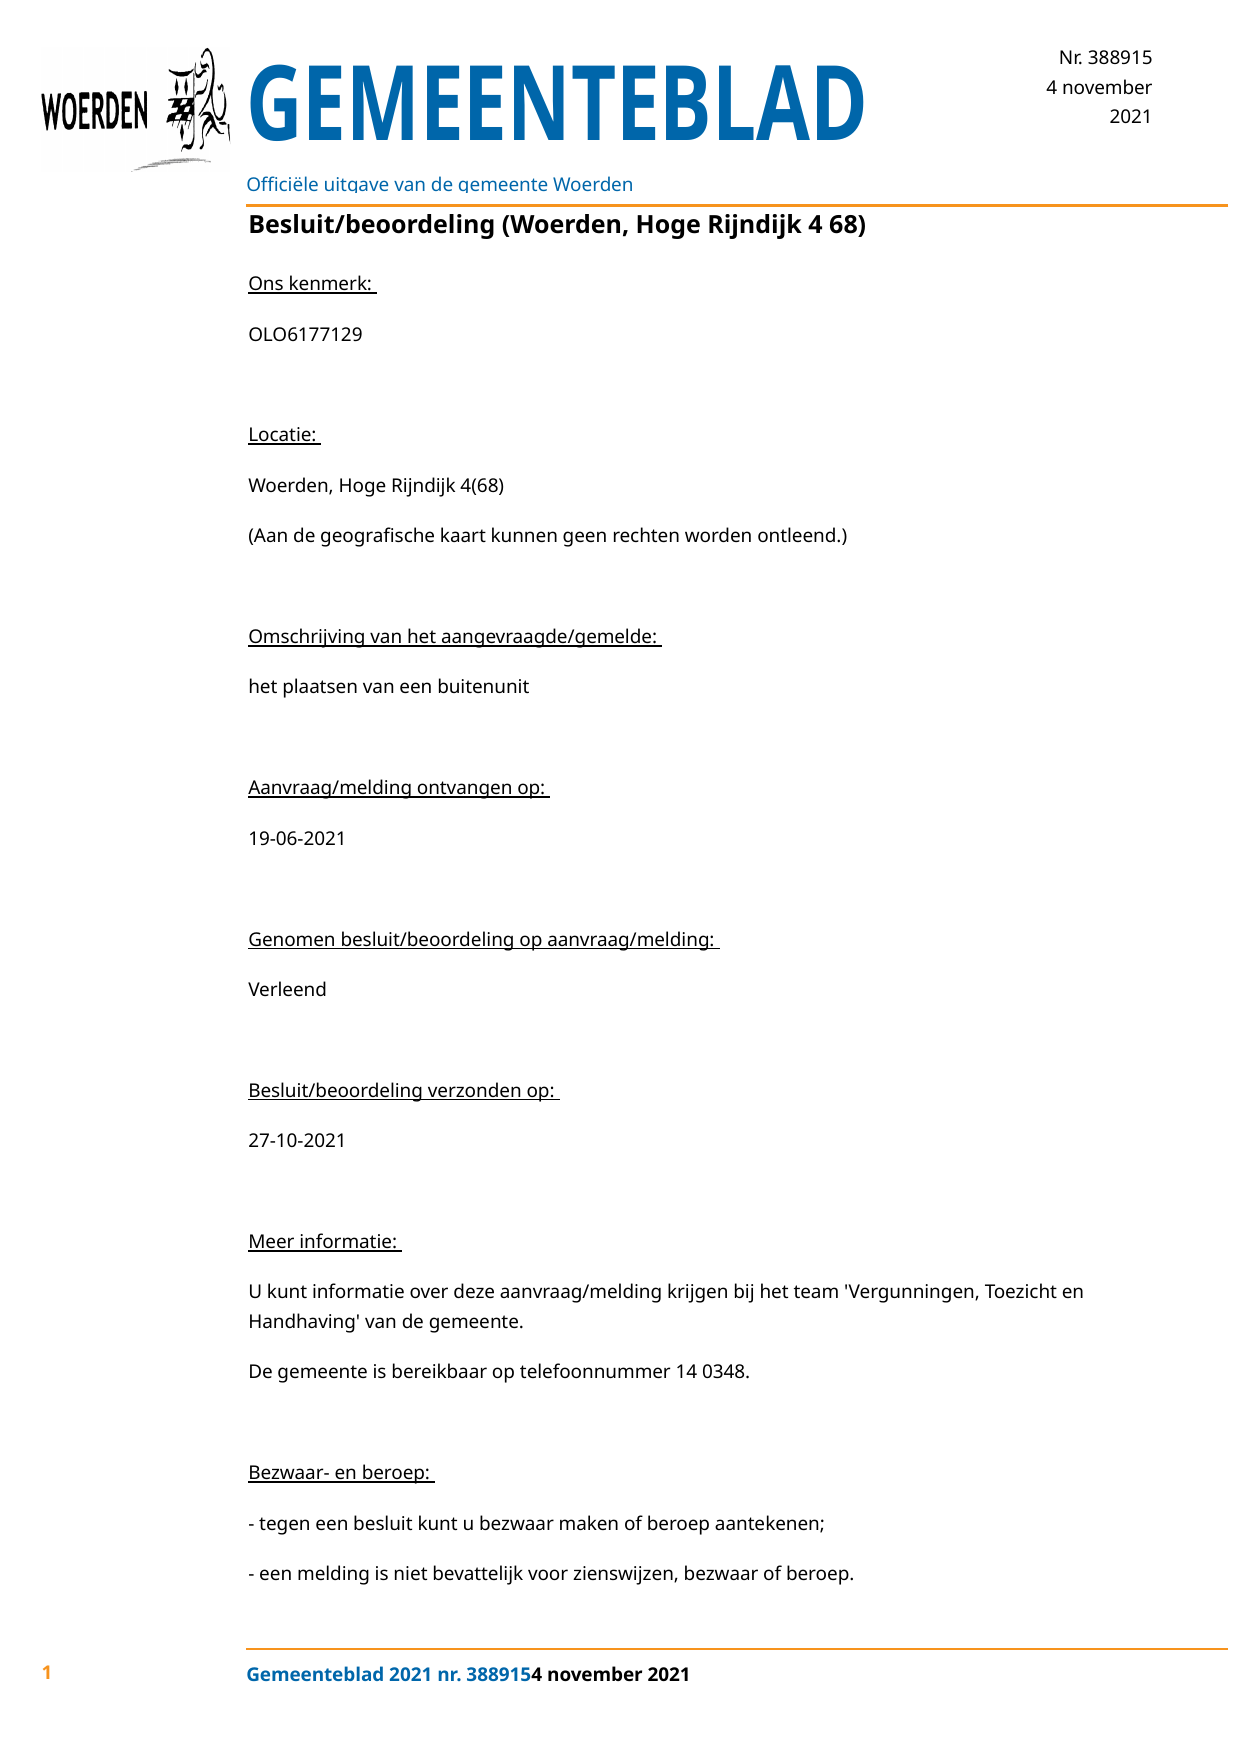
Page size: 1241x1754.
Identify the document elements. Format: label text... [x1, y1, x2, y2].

picture [41, 47, 231, 172]
text OLO6177129 [248, 321, 1152, 346]
text Ons kenmerk: [248, 270, 1152, 296]
text Besluit/beoordeling (Woerden, Hoge Rijndijk 4 68) [248, 207, 1152, 241]
text 19-06-2021 [248, 825, 1152, 851]
text Besluit/beoordeling verzonden op: [248, 1077, 1152, 1103]
text U kunt informatie over deze aanvraag/melding krijgen bij het team 'Vergunningen, Toezicht en Handhaving' van de gemeente. [248, 1279, 1152, 1334]
text 27-10-2021 [248, 1127, 1152, 1153]
text - een melding is niet bevattelijk voor zienswijzen, bezwaar of beroep. [248, 1560, 1152, 1586]
text Verleend [248, 976, 1152, 1002]
text De gemeente is bereikbaar op telefoonnummer 14 0348. [248, 1359, 1152, 1384]
text Omschrijving van het aangevraagde/gemelde: [248, 623, 1152, 649]
text Bezwaar- en beroep: [248, 1459, 1152, 1485]
text - tegen een besluit kunt u bezwaar maken of beroep aantekenen; [248, 1510, 1152, 1536]
text Genomen besluit/beoordeling op aanvraag/melding: [248, 926, 1152, 951]
text (Aan de geografische kaart kunnen geen rechten worden ontleend.) [248, 522, 1152, 548]
text Locatie: [248, 422, 1152, 447]
text het plaatsen van een buitenunit [248, 674, 1152, 699]
text Meer informatie: [248, 1228, 1152, 1254]
text Woerden, Hoge Rijndijk 4(68) [248, 472, 1152, 498]
text Aanvraag/melding ontvangen op: [248, 774, 1152, 800]
